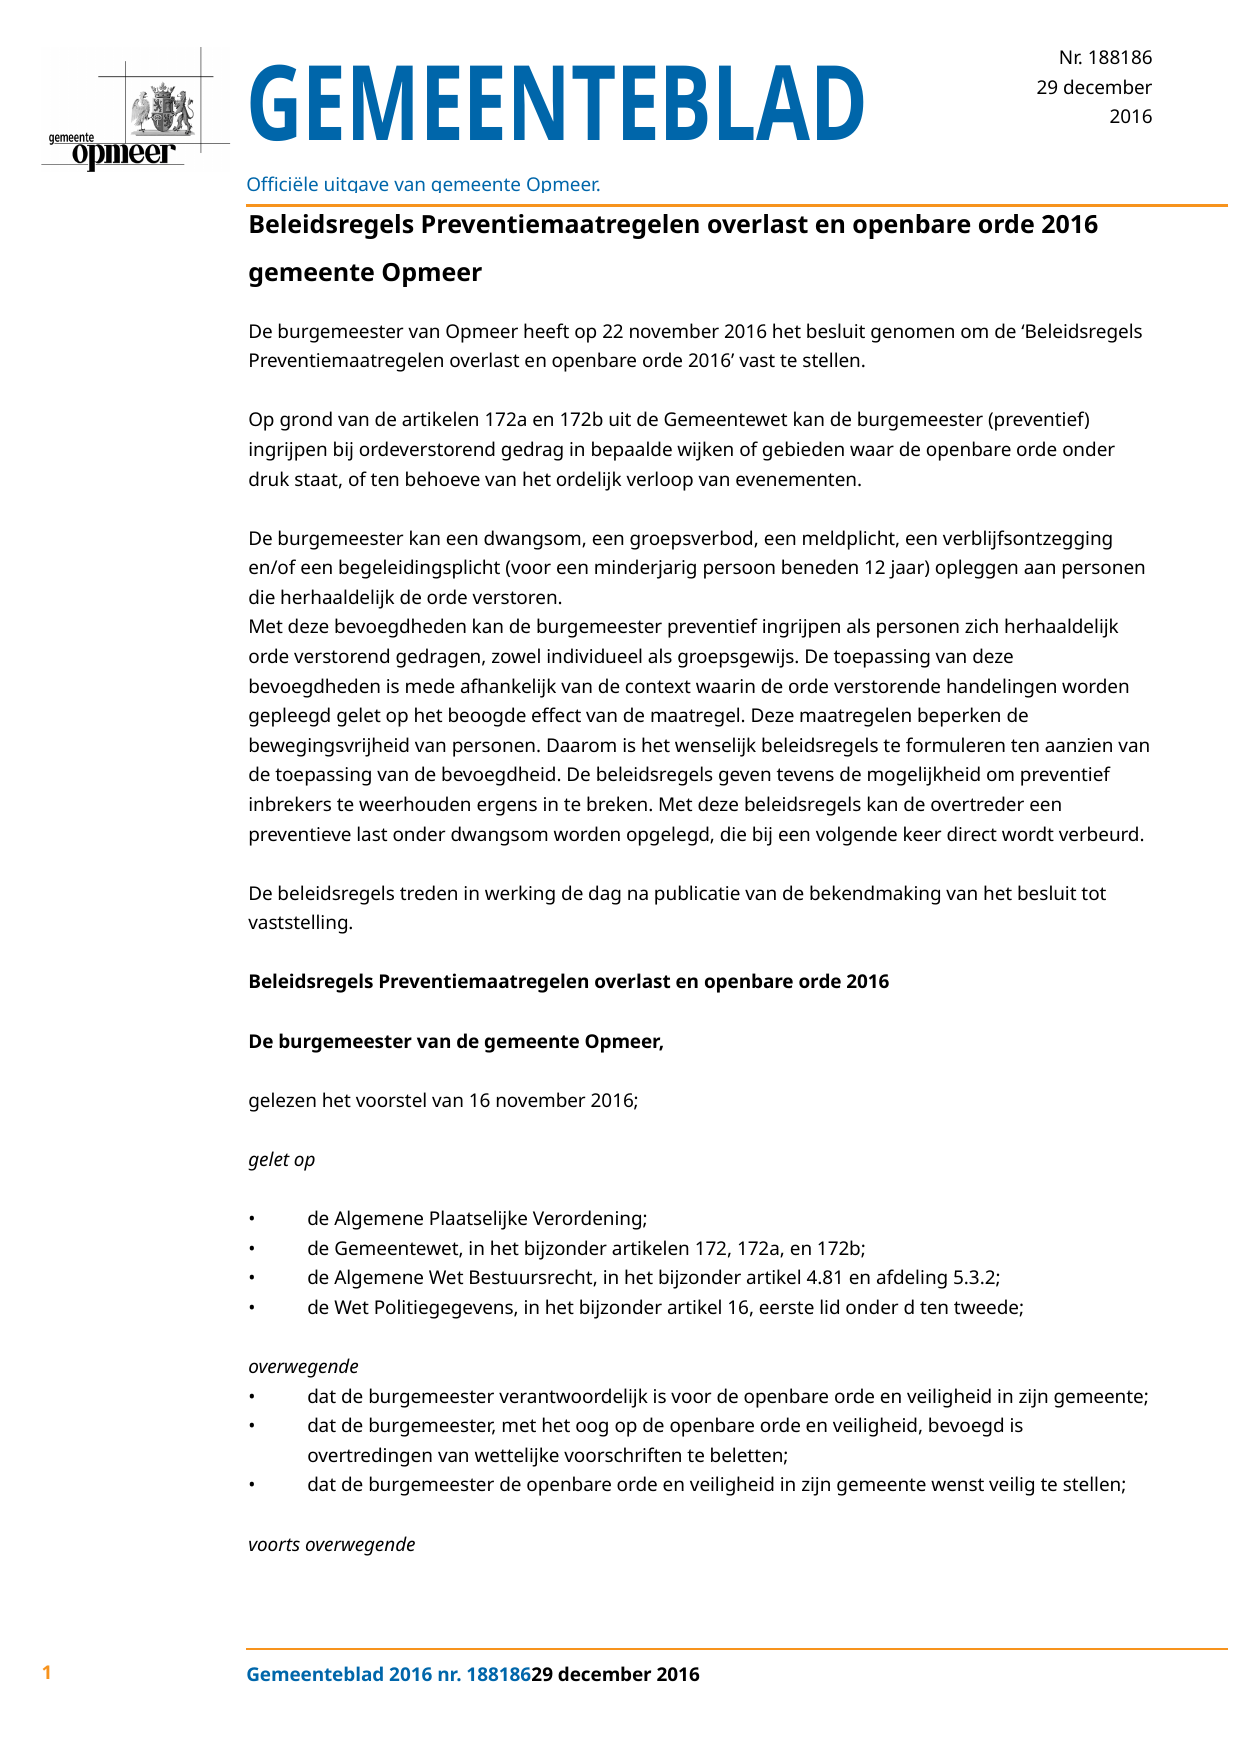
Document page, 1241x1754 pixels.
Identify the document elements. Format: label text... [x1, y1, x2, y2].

text De burgemeester van Opmeer heeft op 22 november 2016 het besluit genomen om de ‘Beleidsregels Preventiemaatregelen overlast en openbare orde 2016’ vast te stellen. [248, 318, 1152, 373]
text gelezen het voorstel van 16 november 2016; [248, 1087, 1152, 1113]
text De burgemeester van de gemeente Opmeer, [248, 1028, 1152, 1054]
list dat de burgemeester, met het oog op de openbare orde en veiligheid, bevoegd is overtredingen van wettelijke voorschriften te beletten; [248, 1412, 1152, 1468]
text Beleidsregels Preventiemaatregelen overlast en openbare orde 2016 [248, 969, 1152, 994]
picture [41, 47, 231, 172]
list dat de burgemeester de openbare orde en veiligheid in zijn gemeente wenst veilig te stellen; [248, 1472, 1152, 1497]
text Op grond van de artikelen 172a en 172b uit de Gemeentewet kan de burgemeester (preventief) ingrijpen bij ordeverstorend gedrag in bepaalde wijken of gebieden waar de openbare orde onder druk staat, of ten behoeve van het ordelijk verloop van evenementen. [248, 407, 1152, 492]
text gelet op [248, 1146, 1152, 1172]
list dat de burgemeester verantwoordelijk is voor de openbare orde en veiligheid in zijn gemeente; [248, 1383, 1152, 1409]
list de Wet Politiegegevens, in het bijzonder artikel 16, eerste lid onder d ten tweede; [248, 1294, 1152, 1320]
text overwegende [248, 1353, 1152, 1379]
list de Algemene Plaatselijke Verordening; [248, 1205, 1152, 1231]
text De beleidsregels treden in werking de dag na publicatie van de bekendmaking van het besluit tot vaststelling. [248, 880, 1152, 935]
list de Algemene Wet Bestuursrecht, in het bijzonder artikel 4.81 en afdeling 5.3.2; [248, 1264, 1152, 1290]
text Met deze bevoegdheden kan de burgemeester preventief ingrijpen als personen zich herhaaldelijk orde verstorend gedragen, zowel individueel als groepsgewijs. De toepassing van deze bevoegdheden is mede afhankelijk van de context waarin de orde verstorende handelingen worden gepleegd gelet op het beoogde effect van de maatregel. Deze maatregelen beperken de bewegingsvrijheid van personen. Daarom is het wenselijk beleidsregels te formuleren ten aanzien van de toepassing van de bevoegdheid. De beleidsregels geven tevens de mogelijkheid om preventief inbrekers te weerhouden ergens in te breken. Met deze beleidsregels kan de overtreder een preventieve last onder dwangsom worden opgelegd, die bij een volgende keer direct wordt verbeurd. [248, 614, 1152, 847]
text voorts overwegende [248, 1531, 1152, 1557]
text Beleidsregels Preventiemaatregelen overlast en openbare orde 2016 gemeente Opmeer [248, 207, 1152, 288]
list de Gemeentewet, in het bijzonder artikelen 172, 172a, en 172b; [248, 1235, 1152, 1261]
text De burgemeester kan een dwangsom, een groepsverbod, een meldplicht, een verblijfsontzegging en/of een begeleidingsplicht (voor een minderjarig persoon beneden 12 jaar) opleggen aan personen die herhaaldelijk de orde verstoren. [248, 525, 1152, 610]
